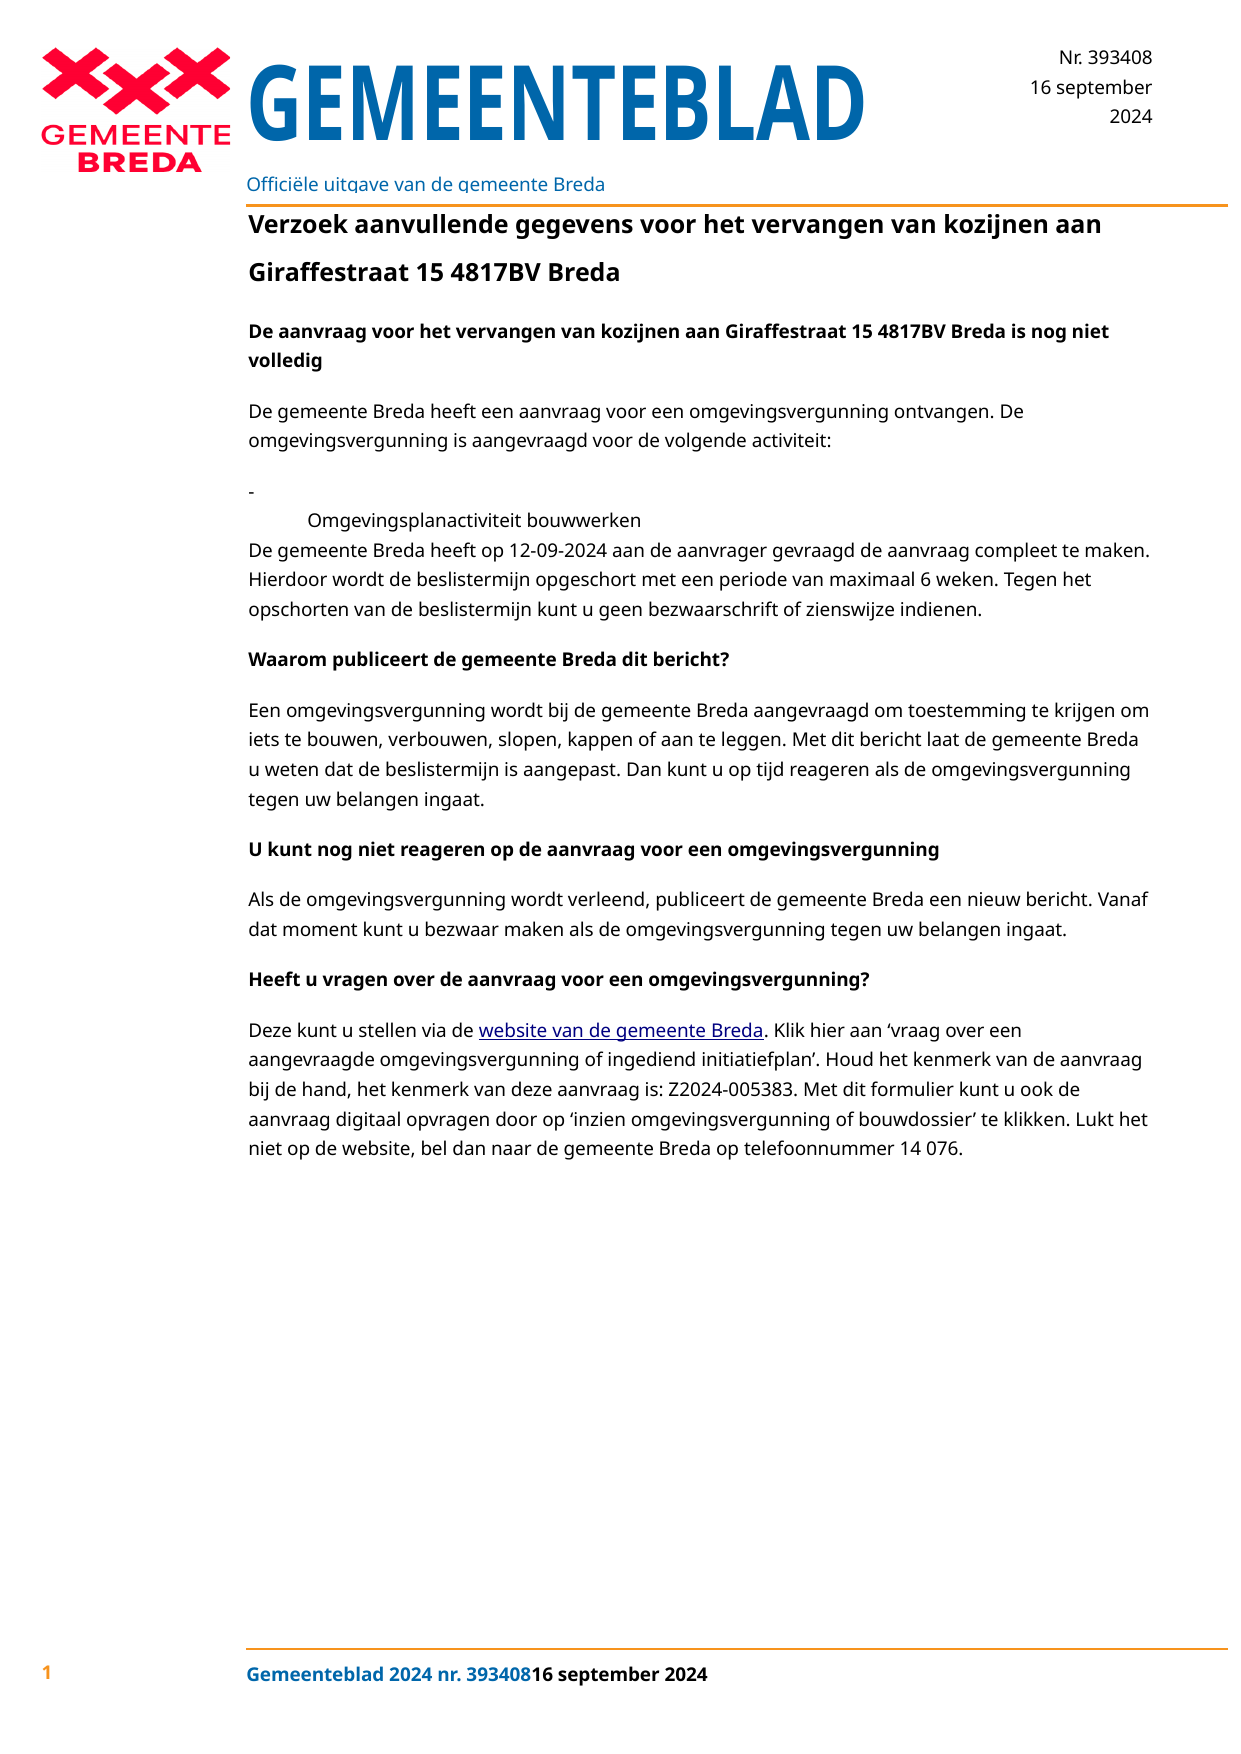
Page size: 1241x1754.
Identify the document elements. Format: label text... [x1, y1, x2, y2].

text Waarom publiceert de gemeente Breda dit bericht? [248, 647, 1152, 672]
list Omgevingsplanactiviteit bouwwerken [248, 507, 1152, 533]
text Als de omgevingsvergunning wordt verleend, publiceert de gemeente Breda een nieuw bericht. Vanaf dat moment kunt u bezwaar maken als de omgevingsvergunning tegen uw belangen ingaat. [248, 887, 1152, 942]
picture [41, 47, 231, 172]
text De aanvraag voor het vervangen van kozijnen aan Giraffestraat 15 4817BV Breda is nog niet volledig [248, 318, 1152, 373]
text De gemeente Breda heeft op 12-09-2024 aan de aanvrager gevraagd de aanvraag compleet te maken. Hierdoor wordt de beslistermijn opgeschort met een periode van maximaal 6 weken. Tegen het opschorten van de beslistermijn kunt u geen bezwaarschrift of zienswijze indienen. [248, 537, 1152, 622]
text De gemeente Breda heeft een aanvraag voor een omgevingsvergunning ontvangen. De omgevingsvergunning is aangevraagd voor de volgende activiteit: [248, 398, 1152, 453]
text Verzoek aanvullende gegevens voor het vervangen van kozijnen aan Giraffestraat 15 4817BV Breda [248, 207, 1152, 288]
text U kunt nog niet reageren op de aanvraag voor een omgevingsvergunning [248, 836, 1152, 862]
text Deze kunt u stellen via de website van de gemeente Breda. Klik hier aan ‘vraag over een aangevraagde omgevingsvergunning of ingediend initiatiefplan’. Houd het kenmerk van de aanvraag bij de hand, het kenmerk van deze aanvraag is: Z2024-005383. Met dit formulier kunt u ook de aanvraag digitaal opvragen door op ‘inzien omgevingsvergunning of bouwdossier’ te klikken. Lukt het niet op de website, bel dan naar de gemeente Breda op telefoonnummer 14 076. [248, 1017, 1152, 1161]
text Een omgevingsvergunning wordt bij de gemeente Breda aangevraagd om toestemming te krijgen om iets te bouwen, verbouwen, slopen, kappen of aan te leggen. Met dit bericht laat de gemeente Breda u weten dat de beslistermijn is aangepast. Dan kunt u op tijd reageren als de omgevingsvergunning tegen uw belangen ingaat. [248, 697, 1152, 812]
text Heeft u vragen over de aanvraag voor een omgevingsvergunning? [248, 967, 1152, 992]
